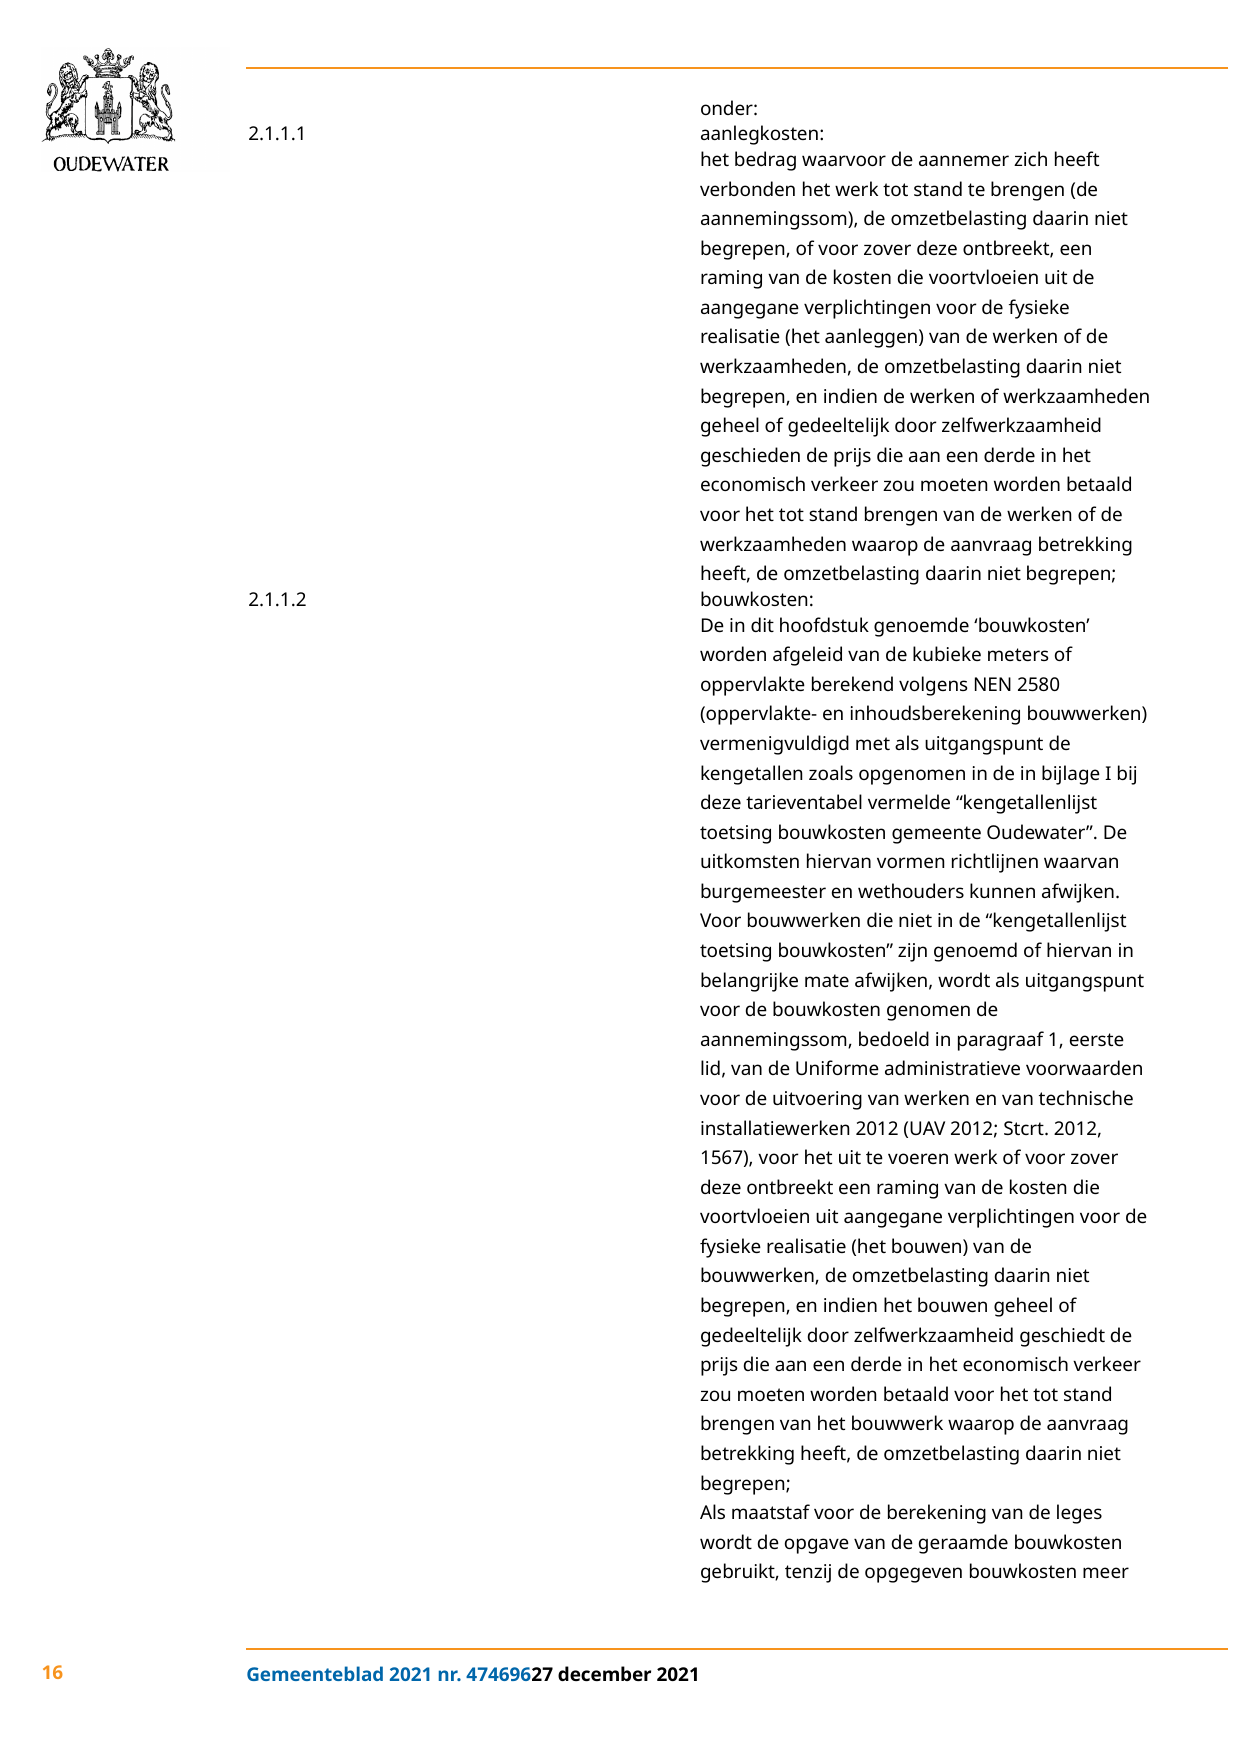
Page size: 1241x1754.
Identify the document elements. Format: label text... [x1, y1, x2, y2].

table_header onder: [700, 95, 1152, 121]
table_cell [248, 612, 700, 1584]
table_cell [248, 146, 700, 586]
table_cell 2.1.1.2 [248, 586, 700, 612]
picture [41, 47, 231, 172]
table_cell 2.1.1.1 [248, 121, 700, 146]
table_cell bouwkosten: [700, 586, 1152, 612]
table_header [248, 95, 700, 121]
table_cell De in dit hoofdstuk genoemde ‘bouwkosten’ worden afgeleid van de kubieke meters of oppervlakte berekend volgens NEN 2580 (oppervlakte- en inhoudsberekening bouwwerken) vermenigvuldigd met als uitgangspunt de kengetallen zoals opgenomen in de in bijlage I bij deze tarieventabel vermelde “kengetallenlijst toetsing bouwkosten gemeente Oudewater”. De uitkomsten hiervan vormen richtlijnen waarvan burgemeester en wethouders kunnen afwijken. Voor bouwwerken die niet in de “kengetallenlijst toetsing bouwkosten” zijn genoemd of hiervan in belangrijke mate afwijken, wordt als uitgangspunt voor de bouwkosten genomen de aannemingssom, bedoeld in paragraaf 1, eerste lid, van de Uniforme administratieve voorwaarden voor de uitvoering van werken en van technische installatiewerken 2012 (UAV 2012; Stcrt. 2012, 1567), voor het uit te voeren werk of voor zover deze ontbreekt een raming van de kosten die voortvloeien uit aangegane verplichtingen voor de fysieke realisatie (het bouwen) van de bouwwerken, de omzetbelasting daarin niet begrepen, en indien het bouwen geheel of gedeeltelijk door zelfwerkzaamheid geschiedt de prijs die aan een derde in het economisch verkeer zou moeten worden betaald voor het tot stand brengen van het bouwwerk waarop de aanvraag betrekking heeft, de omzetbelasting daarin niet begrepen; Als maatstaf voor de berekening van de leges wordt de opgave van de geraamde bouwkosten gebruikt, tenzij de opgegeven bouwkosten meer [700, 612, 1152, 1584]
table_cell aanlegkosten: [700, 121, 1152, 146]
table_cell het bedrag waarvoor de aannemer zich heeft verbonden het werk tot stand te brengen (de aannemingssom), de omzetbelasting daarin niet begrepen, of voor zover deze ontbreekt, een raming van de kosten die voortvloeien uit de aangegane verplichtingen voor de fysieke realisatie (het aanleggen) van de werken of de werkzaamheden, de omzetbelasting daarin niet begrepen, en indien de werken of werkzaamheden geheel of gedeeltelijk door zelfwerkzaamheid geschieden de prijs die aan een derde in het economisch verkeer zou moeten worden betaald voor het tot stand brengen van de werken of de werkzaamheden waarop de aanvraag betrekking heeft, de omzetbelasting daarin niet begrepen; [700, 146, 1152, 586]
